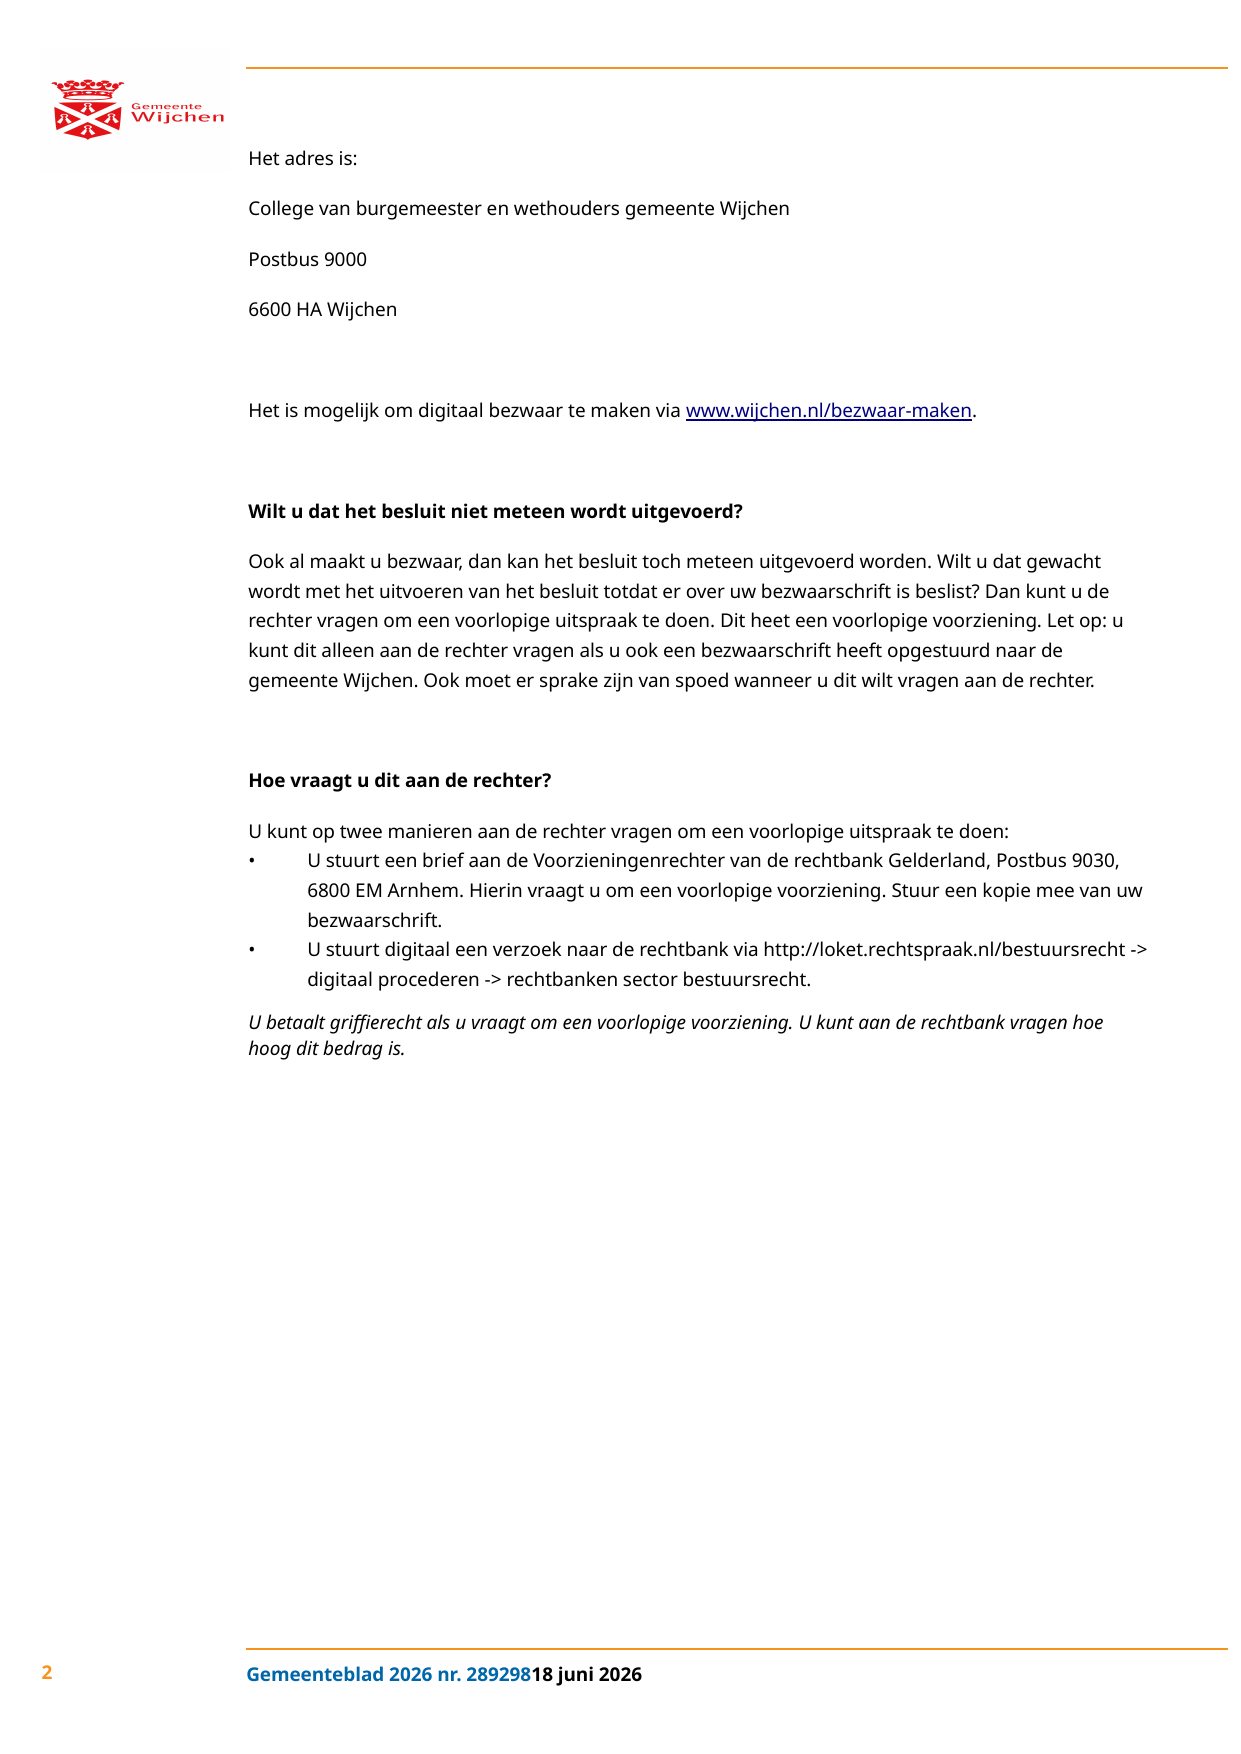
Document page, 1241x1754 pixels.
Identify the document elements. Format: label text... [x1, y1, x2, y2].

text Wilt u dat het besluit niet meteen wordt uitgevoerd? [248, 498, 1152, 524]
picture [41, 47, 231, 172]
text Het is mogelijk om digitaal bezwaar te maken via www.wijchen.nl/bezwaar-maken. [248, 397, 1152, 423]
text Het adres is: [248, 145, 1152, 171]
text College van burgemeester en wethouders gemeente Wijchen [248, 196, 1152, 221]
text Hoe vraagt u dit aan de rechter? [248, 768, 1152, 793]
text Ook al maakt u bezwaar, dan kan het besluit toch meteen uitgevoerd worden. Wilt u dat gewacht wordt met het uitvoeren van het besluit totdat er over uw bezwaarschrift is beslist? Dan kunt u de rechter vragen om een voorlopige uitspraak te doen. Dit heet een voorlopige voorziening. Let op: u kunt dit alleen aan de rechter vragen als u ook een bezwaarschrift heeft opgestuurd naar de gemeente Wijchen. Ook moet er sprake zijn van spoed wanneer u dit wilt vragen aan de rechter. [248, 548, 1152, 693]
text 6600 HA Wijchen [248, 296, 1152, 322]
text U kunt op twee manieren aan de rechter vragen om een voorlopige uitspraak te doen: [248, 818, 1152, 844]
text Postbus 9000 [248, 246, 1152, 272]
list U stuurt een brief aan de Voorzieningenrechter van de rechtbank Gelderland, Postbus 9030, 6800 EM Arnhem. Hierin vraagt u om een voorlopige voorziening. Stuur een kopie mee van uw bezwaarschrift. [248, 848, 1152, 933]
list U stuurt digitaal een verzoek naar de rechtbank via http://loket.rechtspraak.nl/bestuursrecht -> digitaal procederen -> rechtbanken sector bestuursrecht. [248, 936, 1152, 992]
text U betaalt griffierecht als u vraagt om een voorlopige voorziening. U kunt aan de rechtbank vragen hoe hoog dit bedrag is. [248, 1009, 1152, 1061]
